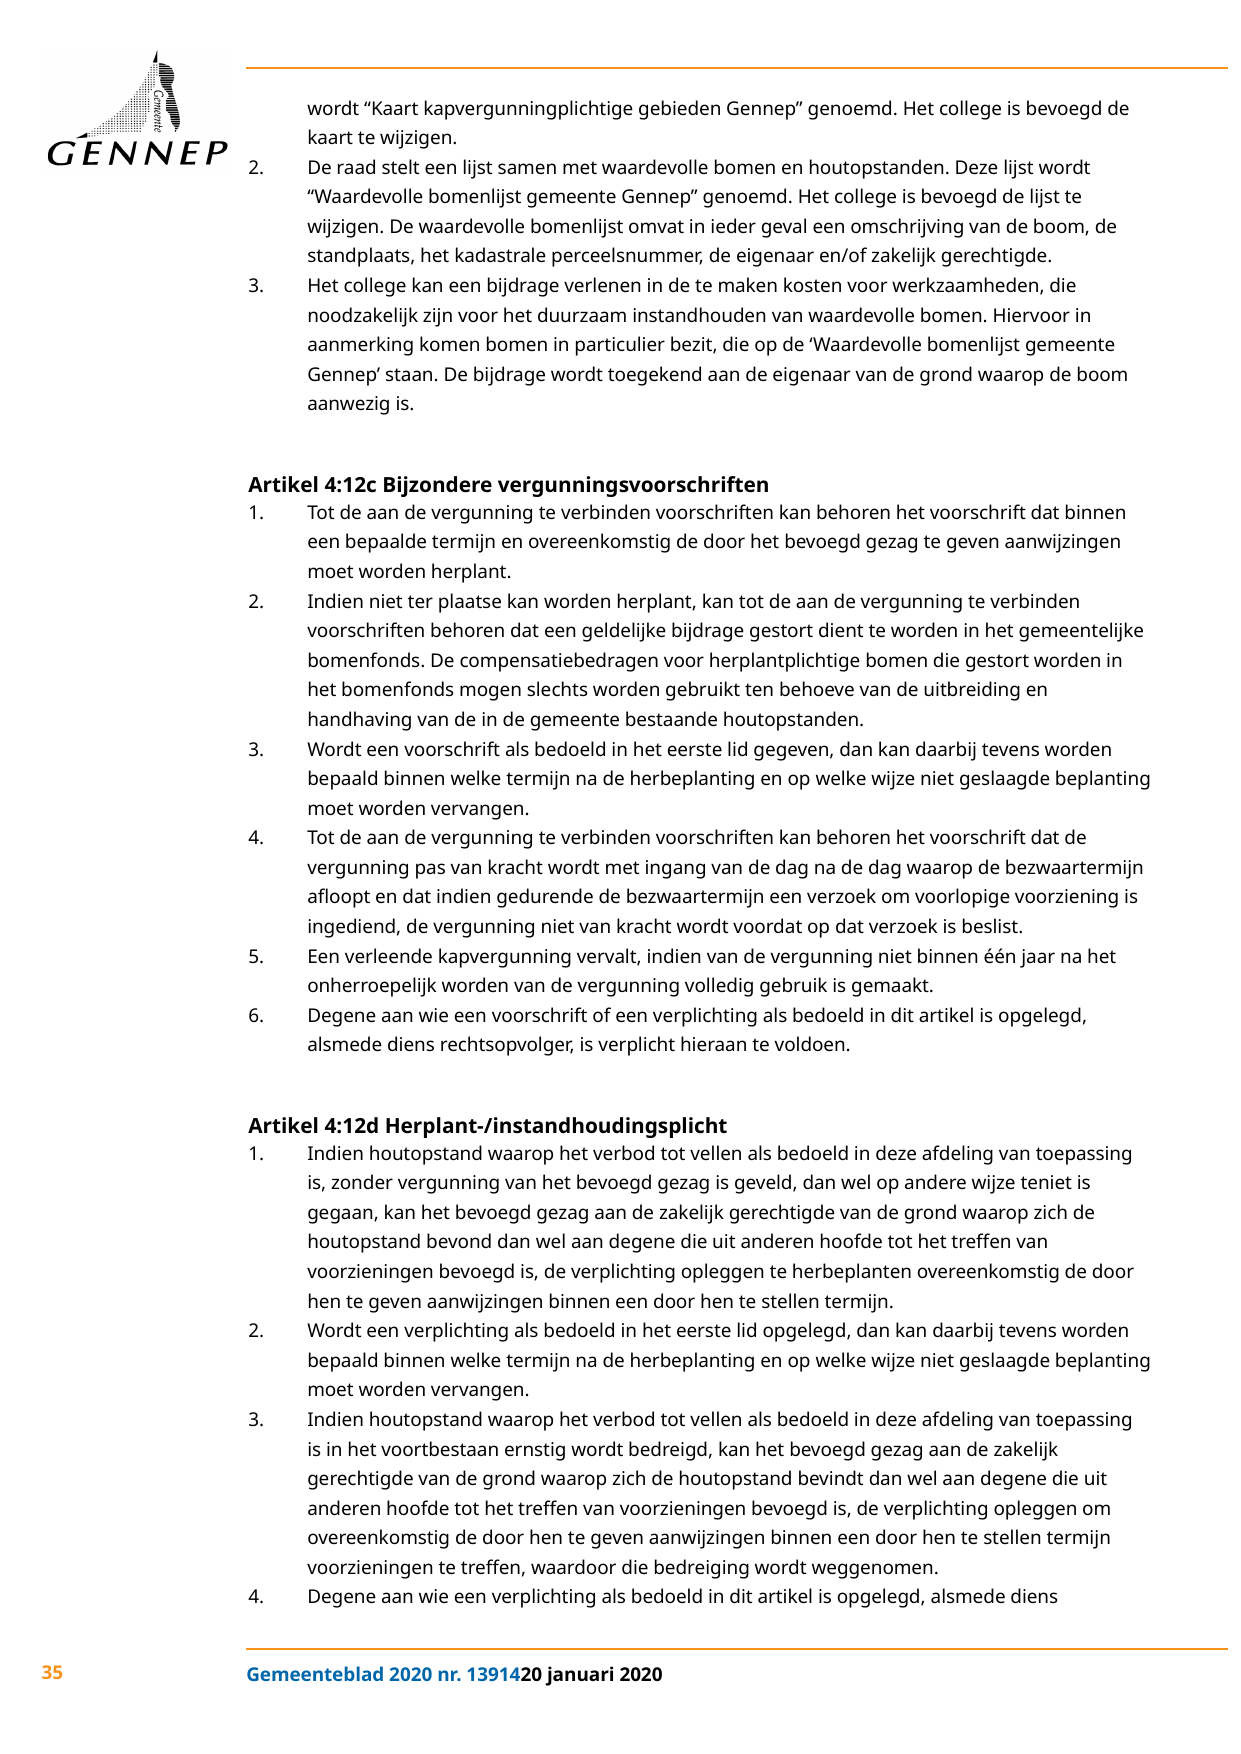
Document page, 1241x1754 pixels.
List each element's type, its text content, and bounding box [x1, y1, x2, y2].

text Artikel 4:12d Herplant-/instandhoudingsplicht [248, 1112, 1152, 1140]
list De raad stelt een lijst samen met waardevolle bomen en houtopstanden. Deze lijst wordt “Waardevolle bomenlijst gemeente Gennep” genoemd. Het college is bevoegd de lijst te wijzigen. De waardevolle bomenlijst omvat in ieder geval een omschrijving van de boom, de standplaats, het kadastrale perceelsnummer, de eigenaar en/of zakelijk gerechtigde. [248, 154, 1152, 268]
list Indien niet ter plaatse kan worden herplant, kan tot de aan de vergunning te verbinden voorschriften behoren dat een geldelijke bijdrage gestort dient te worden in het gemeentelijke bomenfonds. De compensatiebedragen voor herplantplichtige bomen die gestort worden in het bomenfonds mogen slechts worden gebruikt ten behoeve van de uitbreiding en handhaving van de in de gemeente bestaande houtopstanden. [248, 588, 1152, 732]
picture [41, 47, 231, 172]
list Wordt een verplichting als bedoeld in het eerste lid opgelegd, dan kan daarbij tevens worden bepaald binnen welke termijn na de herbeplanting en op welke wijze niet geslaagde beplanting moet worden vervangen. [248, 1317, 1152, 1402]
list Wordt een voorschrift als bedoeld in het eerste lid gegeven, dan kan daarbij tevens worden bepaald binnen welke termijn na de herbeplanting en op welke wijze niet geslaagde beplanting moet worden vervangen. [248, 736, 1152, 821]
list Tot de aan de vergunning te verbinden voorschriften kan behoren het voorschrift dat de vergunning pas van kracht wordt met ingang van de dag na de dag waarop de bezwaartermijn afloopt en dat indien gedurende de bezwaartermijn een verzoek om voorlopige voorziening is ingediend, de vergunning niet van kracht wordt voordat op dat verzoek is beslist. [248, 824, 1152, 939]
list Degene aan wie een verplichting als bedoeld in dit artikel is opgelegd, alsmede diens [248, 1584, 1152, 1609]
list Tot de aan de vergunning te verbinden voorschriften kan behoren het voorschrift dat binnen een bepaalde termijn en overeenkomstig de door het bevoegd gezag te geven aanwijzingen moet worden herplant. [248, 499, 1152, 584]
list Een verleende kapvergunning vervalt, indien van de vergunning niet binnen één jaar na het onherroepelijk worden van de vergunning volledig gebruik is gemaakt. [248, 943, 1152, 998]
list wordt “Kaart kapvergunningplichtige gebieden Gennep” genoemd. Het college is bevoegd de kaart te wijzigen. [248, 95, 1152, 150]
list Het college kan een bijdrage verlenen in de te maken kosten voor werkzaamheden, die noodzakelijk zijn voor het duurzaam instandhouden van waardevolle bomen. Hiervoor in aanmerking komen bomen in particulier bezit, die op de ‘Waardevolle bomenlijst gemeente Gennep’ staan. De bijdrage wordt toegekend aan de eigenaar van de grond waarop de boom aanwezig is. [248, 272, 1152, 416]
text Artikel 4:12c Bijzondere vergunningsvoorschriften [248, 471, 1152, 499]
list Indien houtopstand waarop het verbod tot vellen als bedoeld in deze afdeling van toepassing is in het voortbestaan ernstig wordt bedreigd, kan het bevoegd gezag aan de zakelijk gerechtigde van de grond waarop zich de houtopstand bevindt dan wel aan degene die uit anderen hoofde tot het treffen van voorzieningen bevoegd is, de verplichting opleggen om overeenkomstig de door hen te geven aanwijzingen binnen een door hen te stellen termijn voorzieningen te treffen, waardoor die bedreiging wordt weggenomen. [248, 1406, 1152, 1580]
list Degene aan wie een voorschrift of een verplichting als bedoeld in dit artikel is opgelegd, alsmede diens rechtsopvolger, is verplicht hieraan te voldoen. [248, 1002, 1152, 1057]
list Indien houtopstand waarop het verbod tot vellen als bedoeld in deze afdeling van toepassing is, zonder vergunning van het bevoegd gezag is geveld, dan wel op andere wijze teniet is gegaan, kan het bevoegd gezag aan de zakelijk gerechtigde van de grond waarop zich de houtopstand bevond dan wel aan degene die uit anderen hoofde tot het treffen van voorzieningen bevoegd is, de verplichting opleggen te herbeplanten overeenkomstig de door hen te geven aanwijzingen binnen een door hen te stellen termijn. [248, 1140, 1152, 1314]
